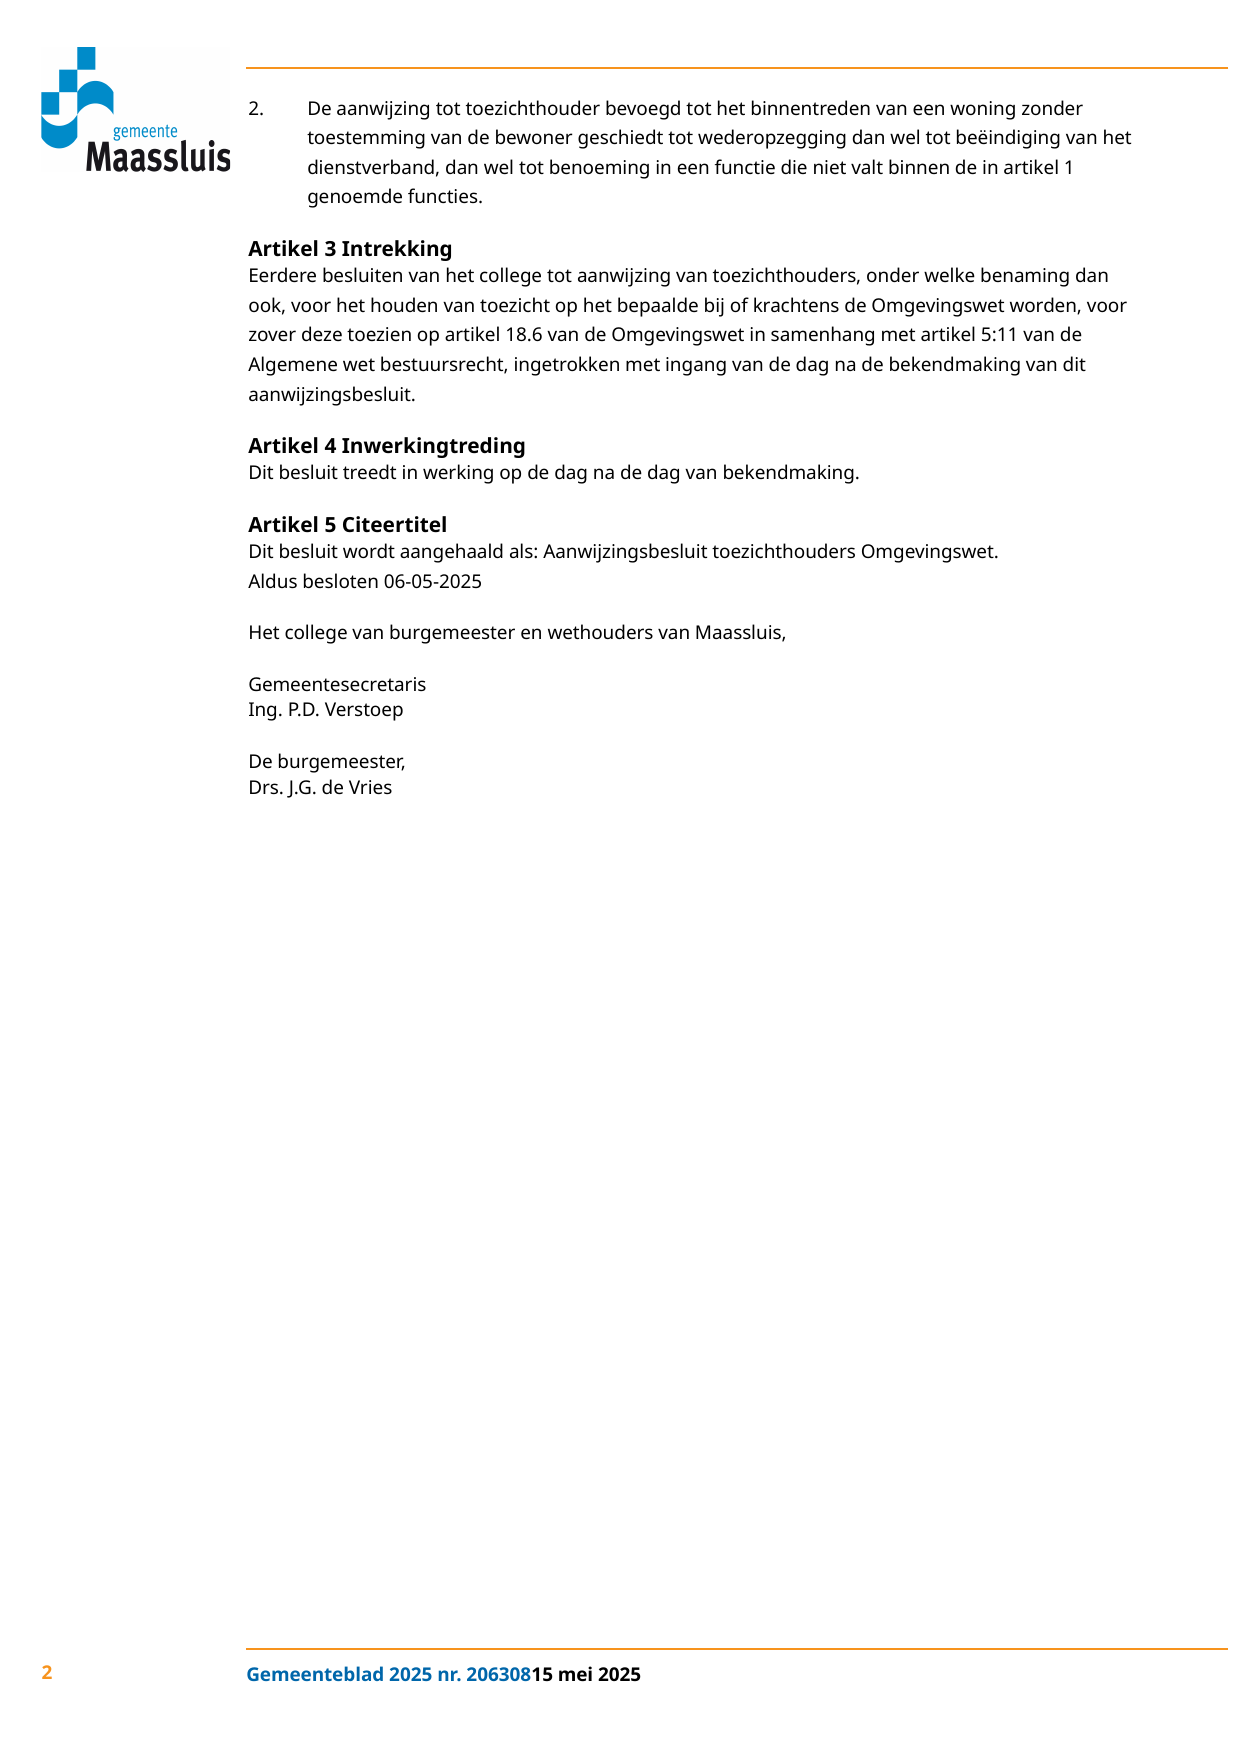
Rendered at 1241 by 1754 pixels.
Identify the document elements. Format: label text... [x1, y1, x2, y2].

text Artikel 4 Inwerkingtreding [248, 431, 1152, 459]
text Drs. J.G. de Vries [248, 774, 1152, 799]
text Dit besluit treedt in werking op de dag na de dag van bekendmaking. [248, 459, 1152, 485]
text Artikel 3 Intrekking [248, 234, 1152, 262]
list De aanwijzing tot toezichthouder bevoegd tot het binnentreden van een woning zonder toestemming van de bewoner geschiedt tot wederopzegging dan wel tot beëindiging van het dienstverband, dan wel tot benoeming in een functie die niet valt binnen de in artikel 1 genoemde functies. [248, 95, 1152, 209]
text Het college van burgemeester en wethouders van Maassluis, [248, 619, 1152, 645]
picture [41, 47, 77, 92]
text Dit besluit wordt aangehaald als: Aanwijzingsbesluit toezichthouders Omgevingswet. [248, 538, 1152, 564]
text Eerdere besluiten van het college tot aanwijzing van toezichthouders, onder welke benaming dan ook, voor het houden van toezicht op het bepaalde bij of krachtens de Omgevingswet worden, voor zover deze toezien op artikel 18.6 van de Omgevingswet in samenhang met artikel 5:11 van de Algemene wet bestuursrecht, ingetrokken met ingang van de dag na de bekendmaking van dit aanwijzingsbesluit. [248, 262, 1152, 406]
text Gemeentesecretaris [248, 671, 1152, 697]
text Ing. P.D. Verstoep [248, 697, 1152, 722]
text Aldus besloten 06-05-2025 [248, 568, 1152, 594]
text De burgemeester, [248, 748, 1152, 774]
text Artikel 5 Citeertitel [248, 510, 1152, 538]
picture [41, 47, 231, 172]
